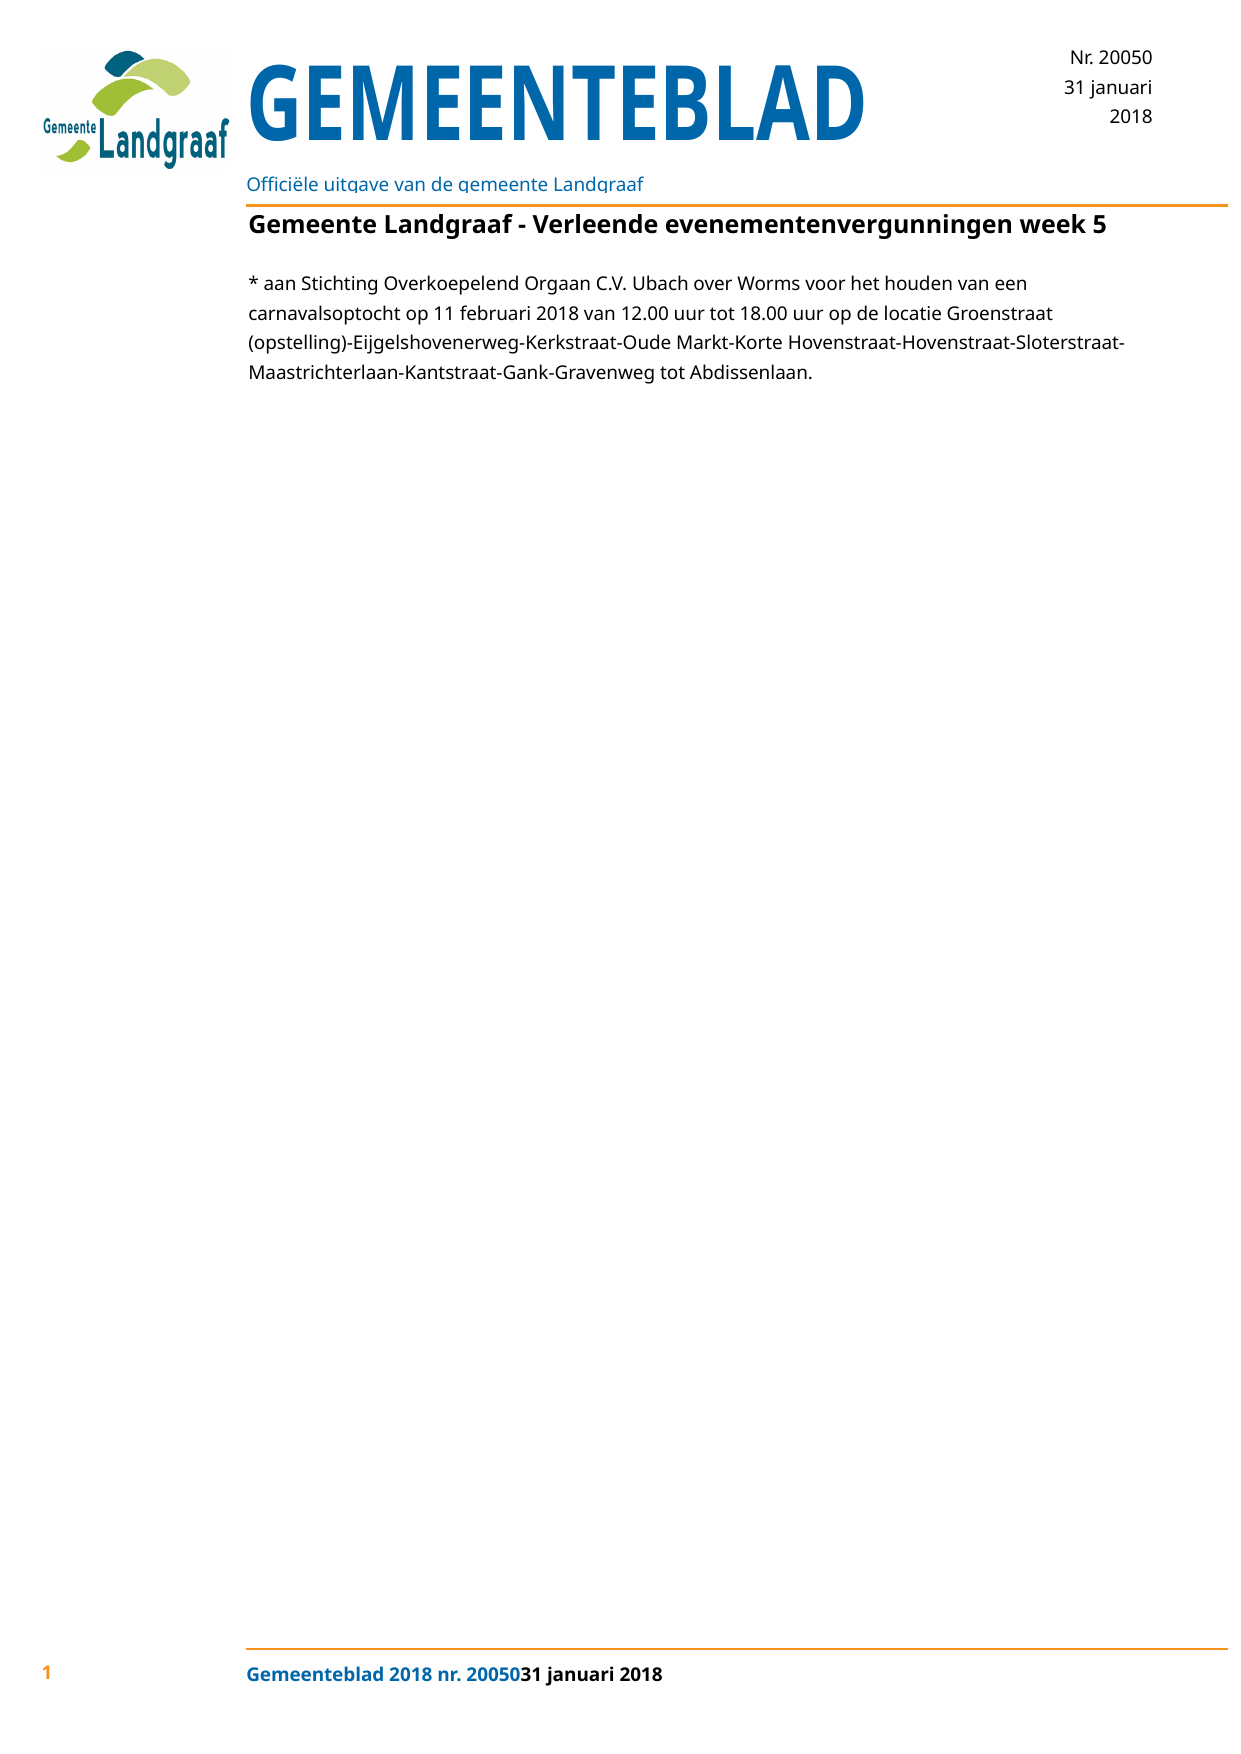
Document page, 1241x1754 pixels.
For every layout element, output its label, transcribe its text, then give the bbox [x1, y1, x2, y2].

picture [41, 47, 231, 172]
text Gemeente Landgraaf - Verleende evenementenvergunningen week 5 [248, 207, 1152, 241]
text * aan Stichting Overkoepelend Orgaan C.V. Ubach over Worms voor het houden van een carnavalsoptocht op 11 februari 2018 van 12.00 uur tot 18.00 uur op de locatie Groenstraat (opstelling)-Eijgelshovenerweg-Kerkstraat-Oude Markt-Korte Hovenstraat-Hovenstraat-Sloterstraat-Maastrichterlaan-Kantstraat-Gank-Gravenweg tot Abdissenlaan. [248, 270, 1152, 385]
